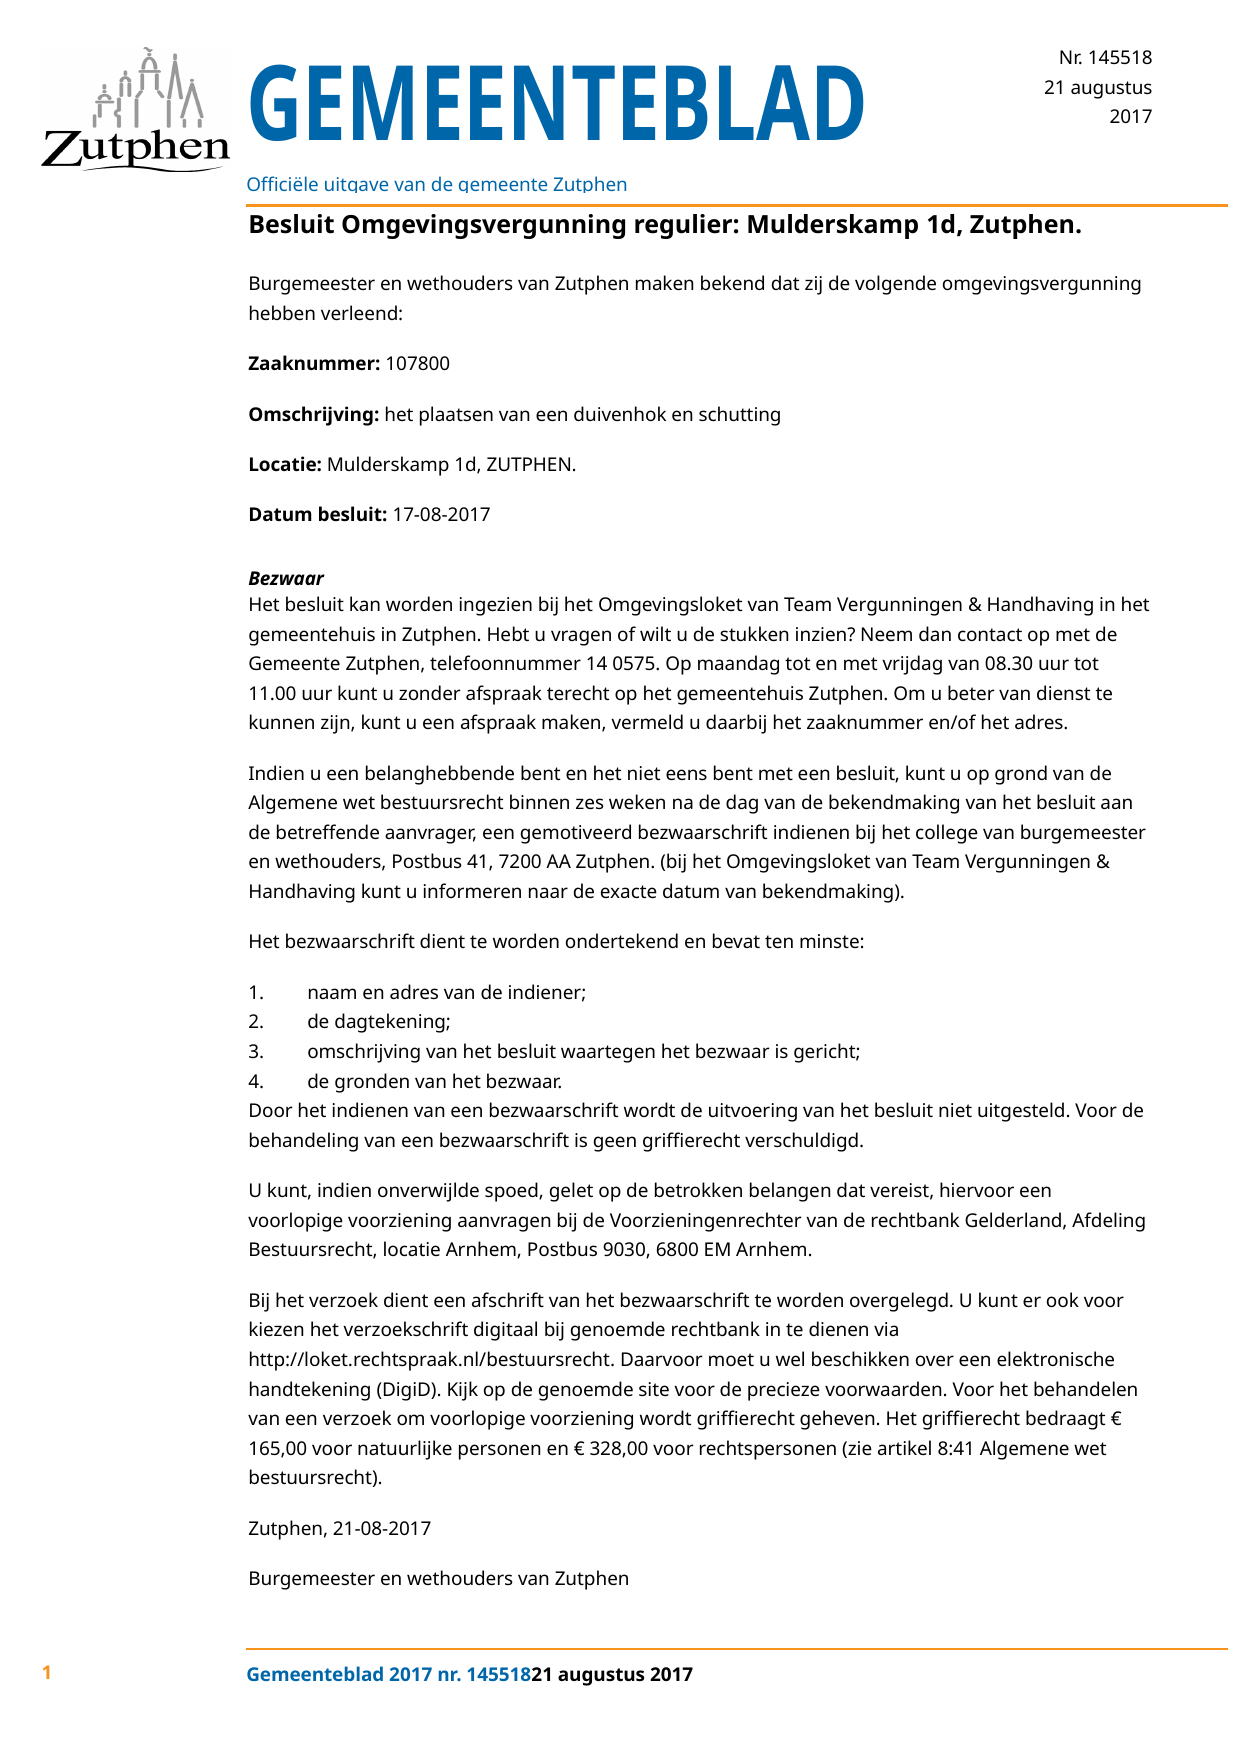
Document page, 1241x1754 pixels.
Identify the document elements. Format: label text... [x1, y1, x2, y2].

text Bezwaar [248, 566, 1152, 591]
text Zaaknummer: 107800 [248, 350, 1152, 376]
text Burgemeester en wethouders van Zutphen maken bekend dat zij de volgende omgevingsvergunning hebben verleend: [248, 270, 1152, 326]
text U kunt, indien onverwijlde spoed, gelet op de betrokken belangen dat vereist, hiervoor een voorlopige voorziening aanvragen bij de Voorzieningenrechter van de rechtbank Gelderland, Afdeling Bestuursrecht, locatie Arnhem, Postbus 9030, 6800 EM Arnhem. [248, 1177, 1152, 1262]
picture [41, 47, 231, 172]
text Indien u een belanghebbende bent en het niet eens bent met een besluit, kunt u op grond van de Algemene wet bestuursrecht binnen zes weken na de dag van de bekendmaking van het besluit aan de betreffende aanvrager, een gemotiveerd bezwaarschrift indienen bij het college van burgemeester en wethouders, Postbus 41, 7200 AA Zutphen. (bij het Omgevingsloket van Team Vergunningen & Handhaving kunt u informeren naar de exacte datum van bekendmaking). [248, 760, 1152, 904]
text Besluit Omgevingsvergunning regulier: Mulderskamp 1d, Zutphen. [248, 207, 1152, 241]
list de dagtekening; [248, 1009, 1152, 1034]
list de gronden van het bezwaar. [248, 1068, 1152, 1094]
list naam en adres van de indiener; [248, 979, 1152, 1005]
text Het besluit kan worden ingezien bij het Omgevingsloket van Team Vergunningen & Handhaving in het gemeentehuis in Zutphen. Hebt u vragen of wilt u de stukken inzien? Neem dan contact op met de Gemeente Zutphen, telefoonnummer 14 0575. Op maandag tot en met vrijdag van 08.30 uur tot 11.00 uur kunt u zonder afspraak terecht op het gemeentehuis Zutphen. Om u beter van dienst te kunnen zijn, kunt u een afspraak maken, vermeld u daarbij het zaaknummer en/of het adres. [248, 591, 1152, 735]
text Bij het verzoek dient een afschrift van het bezwaarschrift te worden overgelegd. U kunt er ook voor kiezen het verzoekschrift digitaal bij genoemde rechtbank in te dienen via http://loket.rechtspraak.nl/bestuursrecht. Daarvoor moet u wel beschikken over een elektronische handtekening (DigiD). Kijk op de genoemde site voor de precieze voorwaarden. Voor het behandelen van een verzoek om voorlopige voorziening wordt griffierecht geheven. Het griffierecht bedraagt € 165,00 voor natuurlijke personen en € 328,00 voor rechtspersonen (zie artikel 8:41 Algemene wet bestuursrecht). [248, 1287, 1152, 1490]
text Omschrijving: het plaatsen van een duivenhok en schutting [248, 401, 1152, 426]
text Door het indienen van een bezwaarschrift wordt de uitvoering van het besluit niet uitgesteld. Voor de behandeling van een bezwaarschrift is geen griffierecht verschuldigd. [248, 1097, 1152, 1153]
text Datum besluit: 17-08-2017 [248, 502, 1152, 527]
text Locatie: Mulderskamp 1d, ZUTPHEN. [248, 451, 1152, 477]
text Zutphen, 21-08-2017 [248, 1515, 1152, 1541]
text Burgemeester en wethouders van Zutphen [248, 1565, 1152, 1591]
list omschrijving van het besluit waartegen het bezwaar is gericht; [248, 1038, 1152, 1064]
text Het bezwaarschrift dient te worden ondertekend en bevat ten minste: [248, 929, 1152, 954]
